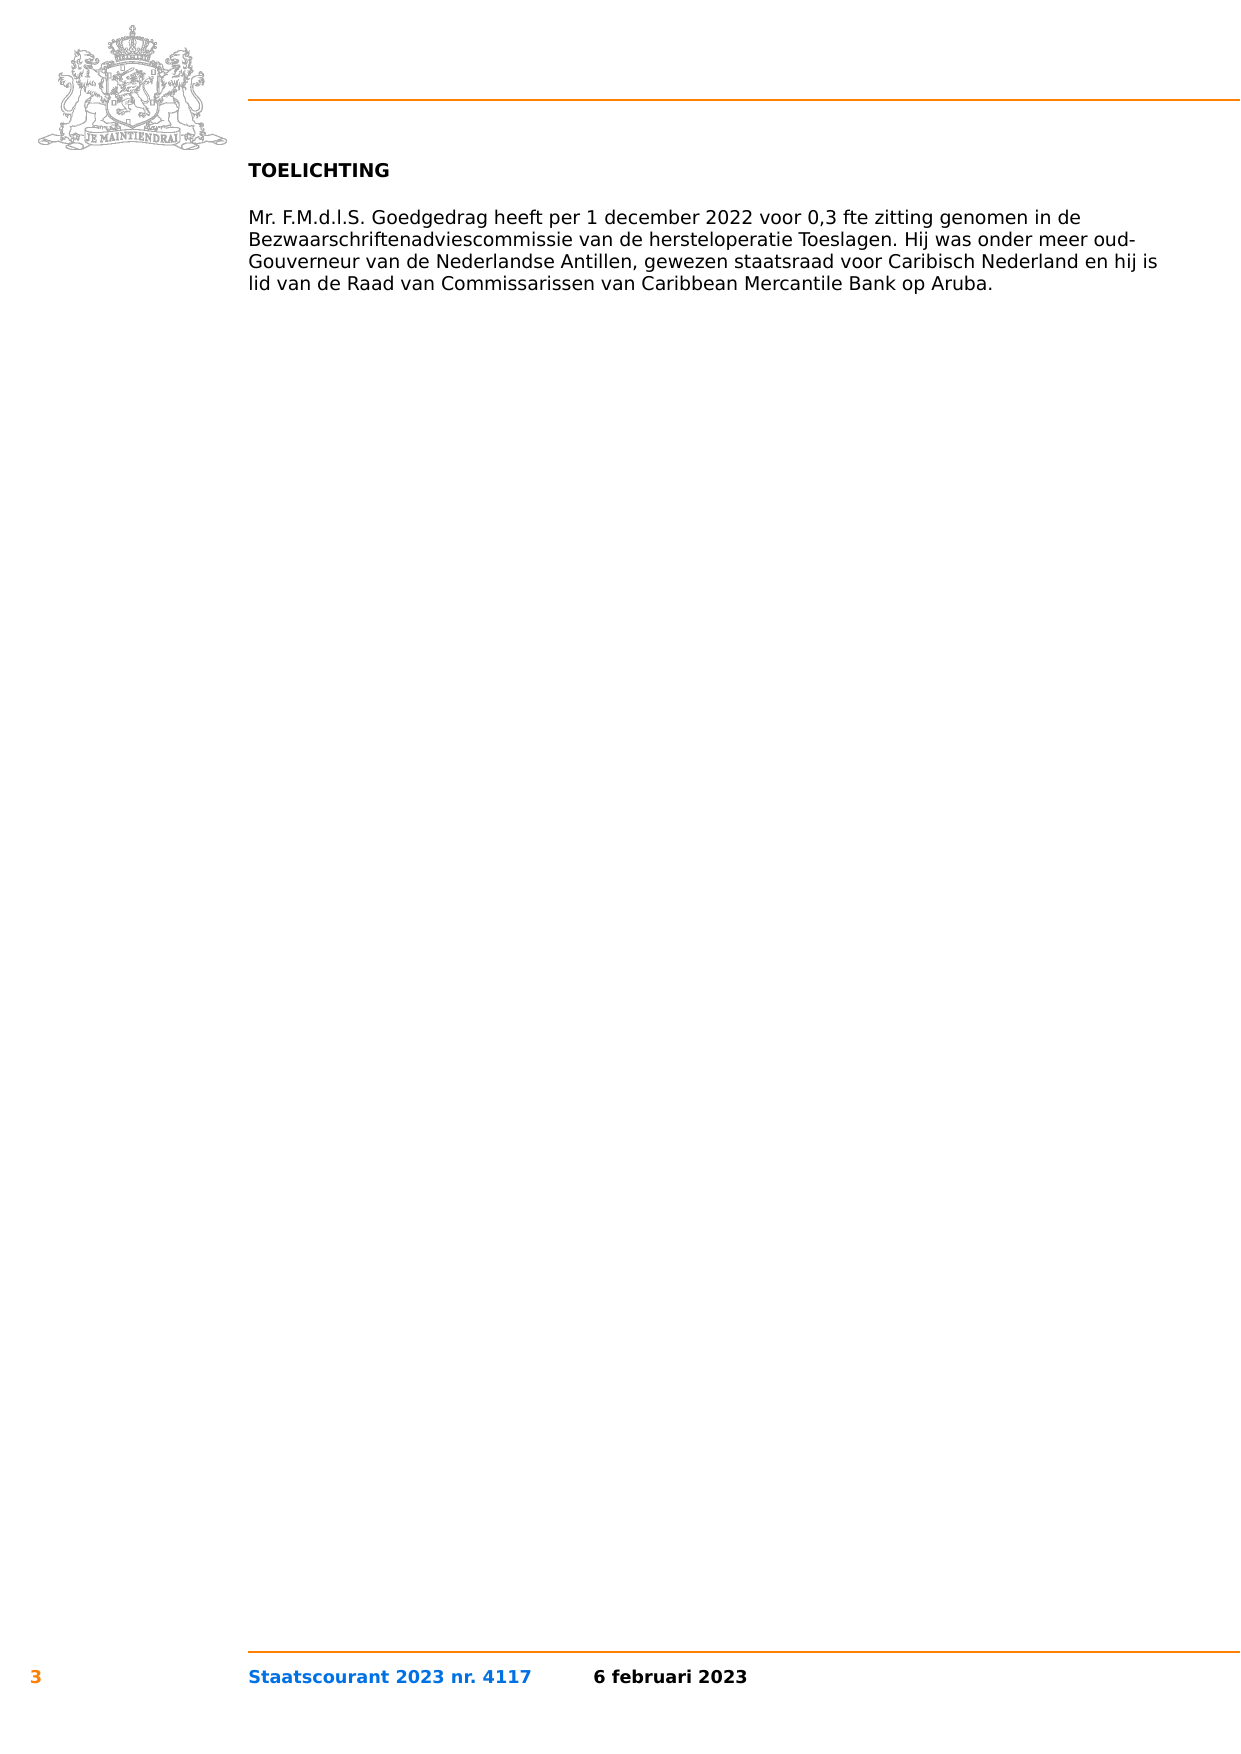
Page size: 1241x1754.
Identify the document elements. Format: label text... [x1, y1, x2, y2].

text Mr. F.M.d.l.S. Goedgedrag heeft per 1 december 2022 voor 0,3 fte zitting genomen in de Bezwaarschriftenadviescommissie van de hersteloperatie Toeslagen. Hij was onder meer oud-Gouverneur van de Nederlandse Antillen, gewezen staatsraad voor Caribisch Nederland en hij is lid van de Raad van Commissarissen van Caribbean Mercantile Bank op Aruba. [248, 207, 1163, 295]
picture [38, 25, 227, 150]
subtitle TOELICHTING [248, 160, 1163, 182]
